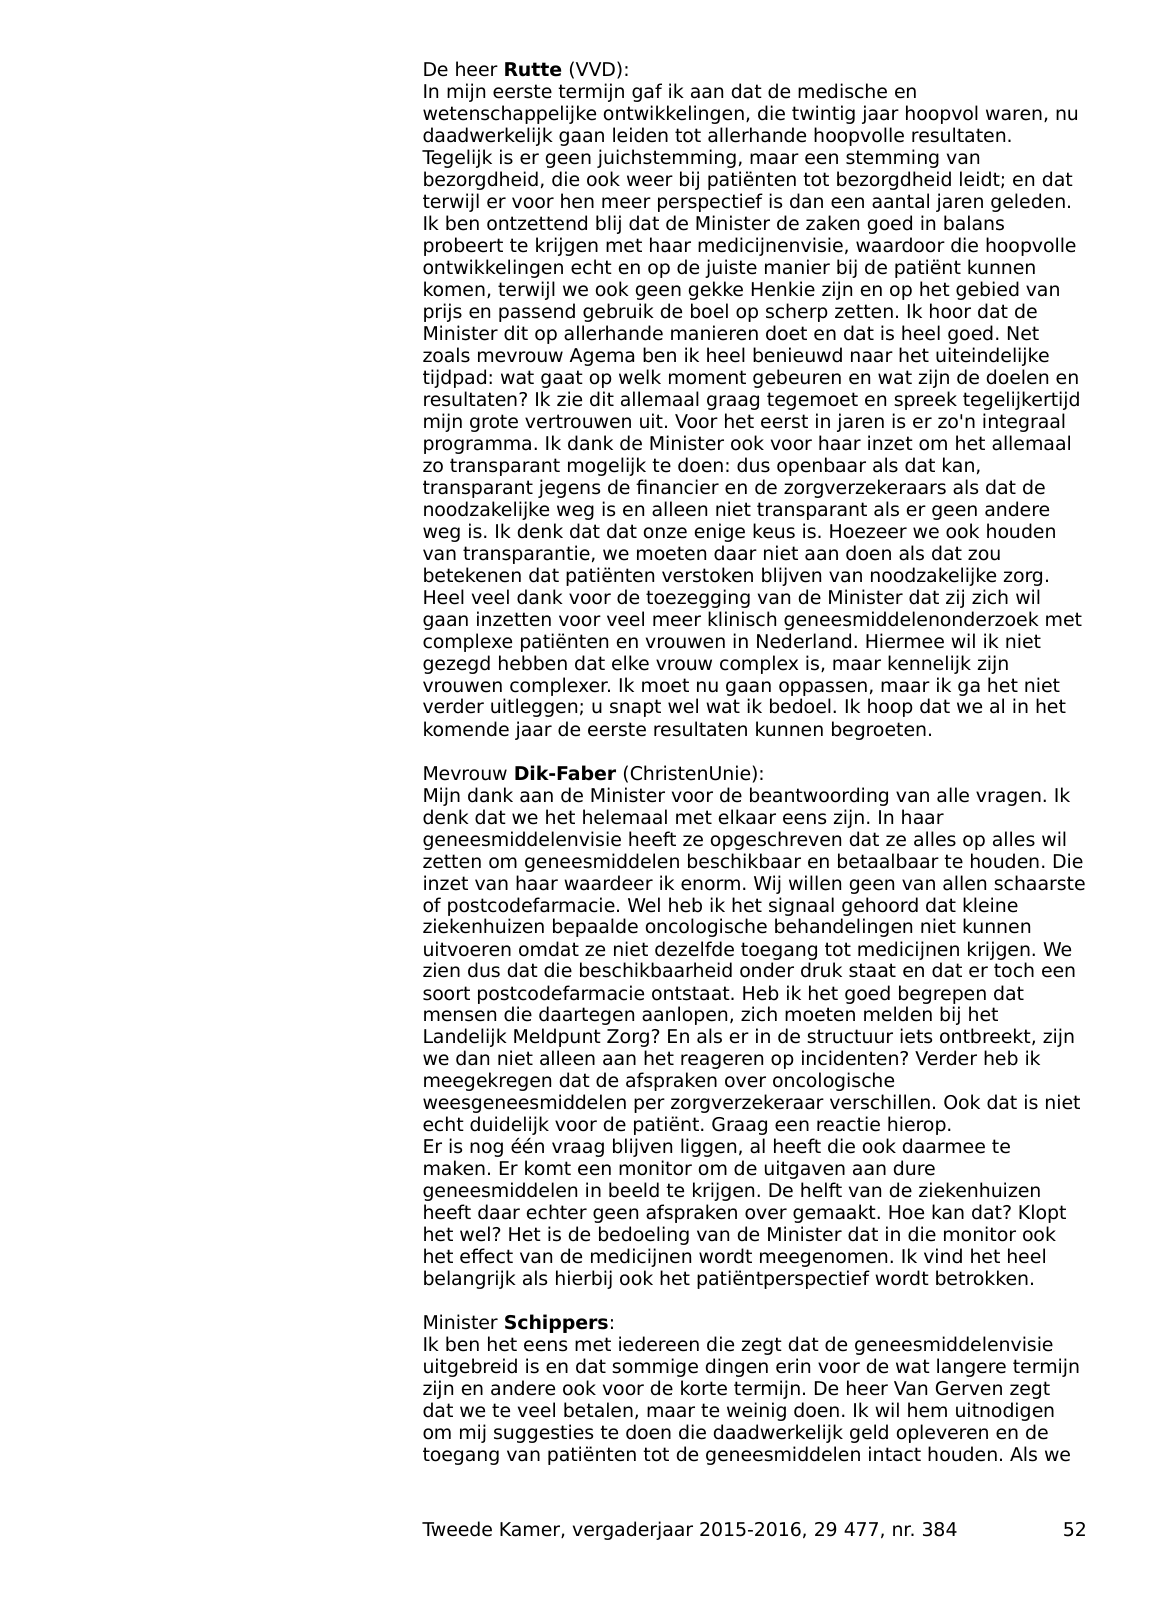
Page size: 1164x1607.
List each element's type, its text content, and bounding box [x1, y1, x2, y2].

text Mevrouw Dik-Faber (ChristenUnie): [422, 763, 1087, 784]
text Heel veel dank voor de toezegging van de Minister dat zij zich wil gaan inzetten voor veel meer klinisch geneesmiddelenonderzoek met complexe patiënten en vrouwen in Nederland. Hiermee wil ik niet gezegd hebben dat elke vrouw complex is, maar kennelijk zijn vrouwen complexer. Ik moet nu gaan oppassen, maar ik ga het niet verder uitleggen; u snapt wel wat ik bedoel. Ik hoop dat we al in het komende jaar de eerste resultaten kunnen begroeten. [422, 587, 1087, 740]
text In mijn eerste termijn gaf ik aan dat de medische en wetenschappelijke ontwikkelingen, die twintig jaar hoopvol waren, nu daadwerkelijk gaan leiden tot allerhande hoopvolle resultaten. Tegelijk is er geen juichstemming, maar een stemming van bezorgdheid, die ook weer bij patiënten tot bezorgdheid leidt; en dat terwijl er voor hen meer perspectief is dan een aantal jaren geleden. Ik ben ontzettend blij dat de Minister de zaken goed in balans probeert te krijgen met haar medicijnenvisie, waardoor die hoopvolle ontwikkelingen echt en op de juiste manier bij de patiënt kunnen komen, terwijl we ook geen gekke Henkie zijn en op het gebied van prijs en passend gebruik de boel op scherp zetten. Ik hoor dat de Minister dit op allerhande manieren doet en dat is heel goed. Net zoals mevrouw Agema ben ik heel benieuwd naar het uiteindelijke tijdpad: wat gaat op welk moment gebeuren en wat zijn de doelen en resultaten? Ik zie dit allemaal graag tegemoet en spreek tegelijkertijd mijn grote vertrouwen uit. Voor het eerst in jaren is er zo'n integraal programma. Ik dank de Minister ook voor haar inzet om het allemaal zo transparant mogelijk te doen: dus openbaar als dat kan, transparant jegens de financier en de zorgverzekeraars als dat de noodzakelijke weg is en alleen niet transparant als er geen andere weg is. Ik denk dat dat onze enige keus is. Hoezeer we ook houden van transparantie, we moeten daar niet aan doen als dat zou betekenen dat patiënten verstoken blijven van noodzakelijke zorg. [422, 81, 1087, 587]
text Mijn dank aan de Minister voor de beantwoording van alle vragen. Ik denk dat we het helemaal met elkaar eens zijn. In haar geneesmiddelenvisie heeft ze opgeschreven dat ze alles op alles wil zetten om geneesmiddelen beschikbaar en betaalbaar te houden. Die inzet van haar waardeer ik enorm. Wij willen geen van allen schaarste of postcodefarmacie. Wel heb ik het signaal gehoord dat kleine ziekenhuizen bepaalde oncologische behandelingen niet kunnen uitvoeren omdat ze niet dezelfde toegang tot medicijnen krijgen. We zien dus dat die beschikbaarheid onder druk staat en dat er toch een soort postcodefarmacie ontstaat. Heb ik het goed begrepen dat mensen die daartegen aanlopen, zich moeten melden bij het Landelijk Meldpunt Zorg? En als er in de structuur iets ontbreekt, zijn we dan niet alleen aan het reageren op incidenten? Verder heb ik meegekregen dat de afspraken over oncologische weesgeneesmiddelen per zorgverzekeraar verschillen. Ook dat is niet echt duidelijk voor de patiënt. Graag een reactie hierop. [422, 784, 1087, 1136]
text Minister Schippers: [422, 1312, 1087, 1334]
text Ik ben het eens met iedereen die zegt dat de geneesmiddelenvisie uitgebreid is en dat sommige dingen erin voor de wat langere termijn zijn en andere ook voor de korte termijn. De heer Van Gerven zegt dat we te veel betalen, maar te weinig doen. Ik wil hem uitnodigen om mij suggesties te doen die daadwerkelijk geld opleveren en de toegang van patiënten tot de geneesmiddelen intact houden. Als we [422, 1334, 1087, 1466]
text Er is nog één vraag blijven liggen, al heeft die ook daarmee te maken. Er komt een monitor om de uitgaven aan dure geneesmiddelen in beeld te krijgen. De helft van de ziekenhuizen heeft daar echter geen afspraken over gemaakt. Hoe kan dat? Klopt het wel? Het is de bedoeling van de Minister dat in die monitor ook het effect van de medicijnen wordt meegenomen. Ik vind het heel belangrijk als hierbij ook het patiëntperspectief wordt betrokken. [422, 1136, 1087, 1290]
text De heer Rutte (VVD): [422, 59, 1087, 81]
